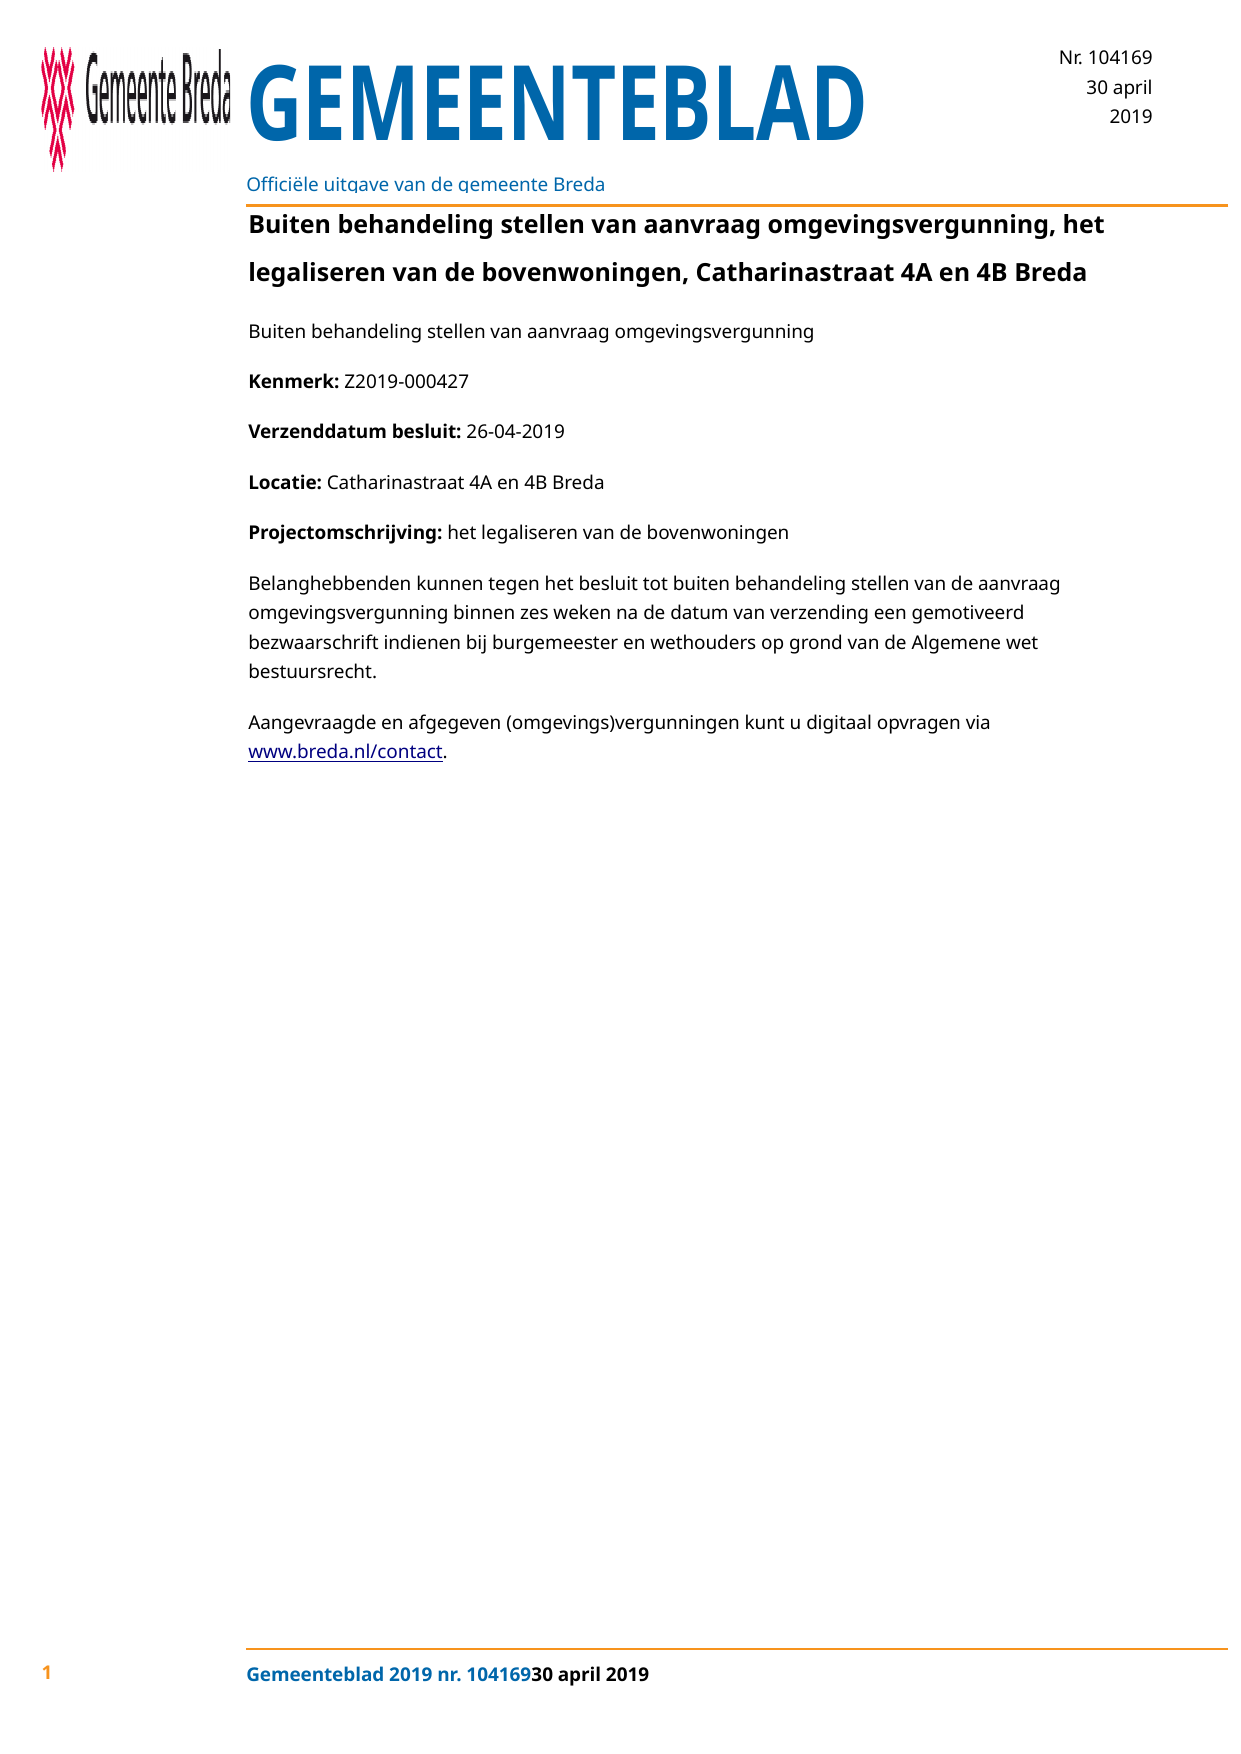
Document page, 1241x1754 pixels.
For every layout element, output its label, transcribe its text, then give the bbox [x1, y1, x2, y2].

text Aangevraagde en afgegeven (omgevings)vergunningen kunt u digitaal opvragen via www.breda.nl/contact. [248, 709, 1152, 764]
text Belanghebbenden kunnen tegen het besluit tot buiten behandeling stellen van de aanvraag omgevingsvergunning binnen zes weken na de datum van verzending een gemotiveerd bezwaarschrift indienen bij burgemeester en wethouders op grond van de Algemene wet bestuursrecht. [248, 570, 1152, 684]
text Projectomschrijving: het legaliseren van de bovenwoningen [248, 519, 1152, 545]
text Kenmerk: Z2019-000427 [248, 368, 1152, 394]
picture [41, 47, 231, 172]
text Verzenddatum besluit: 26-04-2019 [248, 419, 1152, 444]
text Locatie: Catharinastraat 4A en 4B Breda [248, 469, 1152, 495]
text Buiten behandeling stellen van aanvraag omgevingsvergunning [248, 318, 1152, 344]
text Buiten behandeling stellen van aanvraag omgevingsvergunning, het legaliseren van de bovenwoningen, Catharinastraat 4A en 4B Breda [248, 207, 1152, 288]
